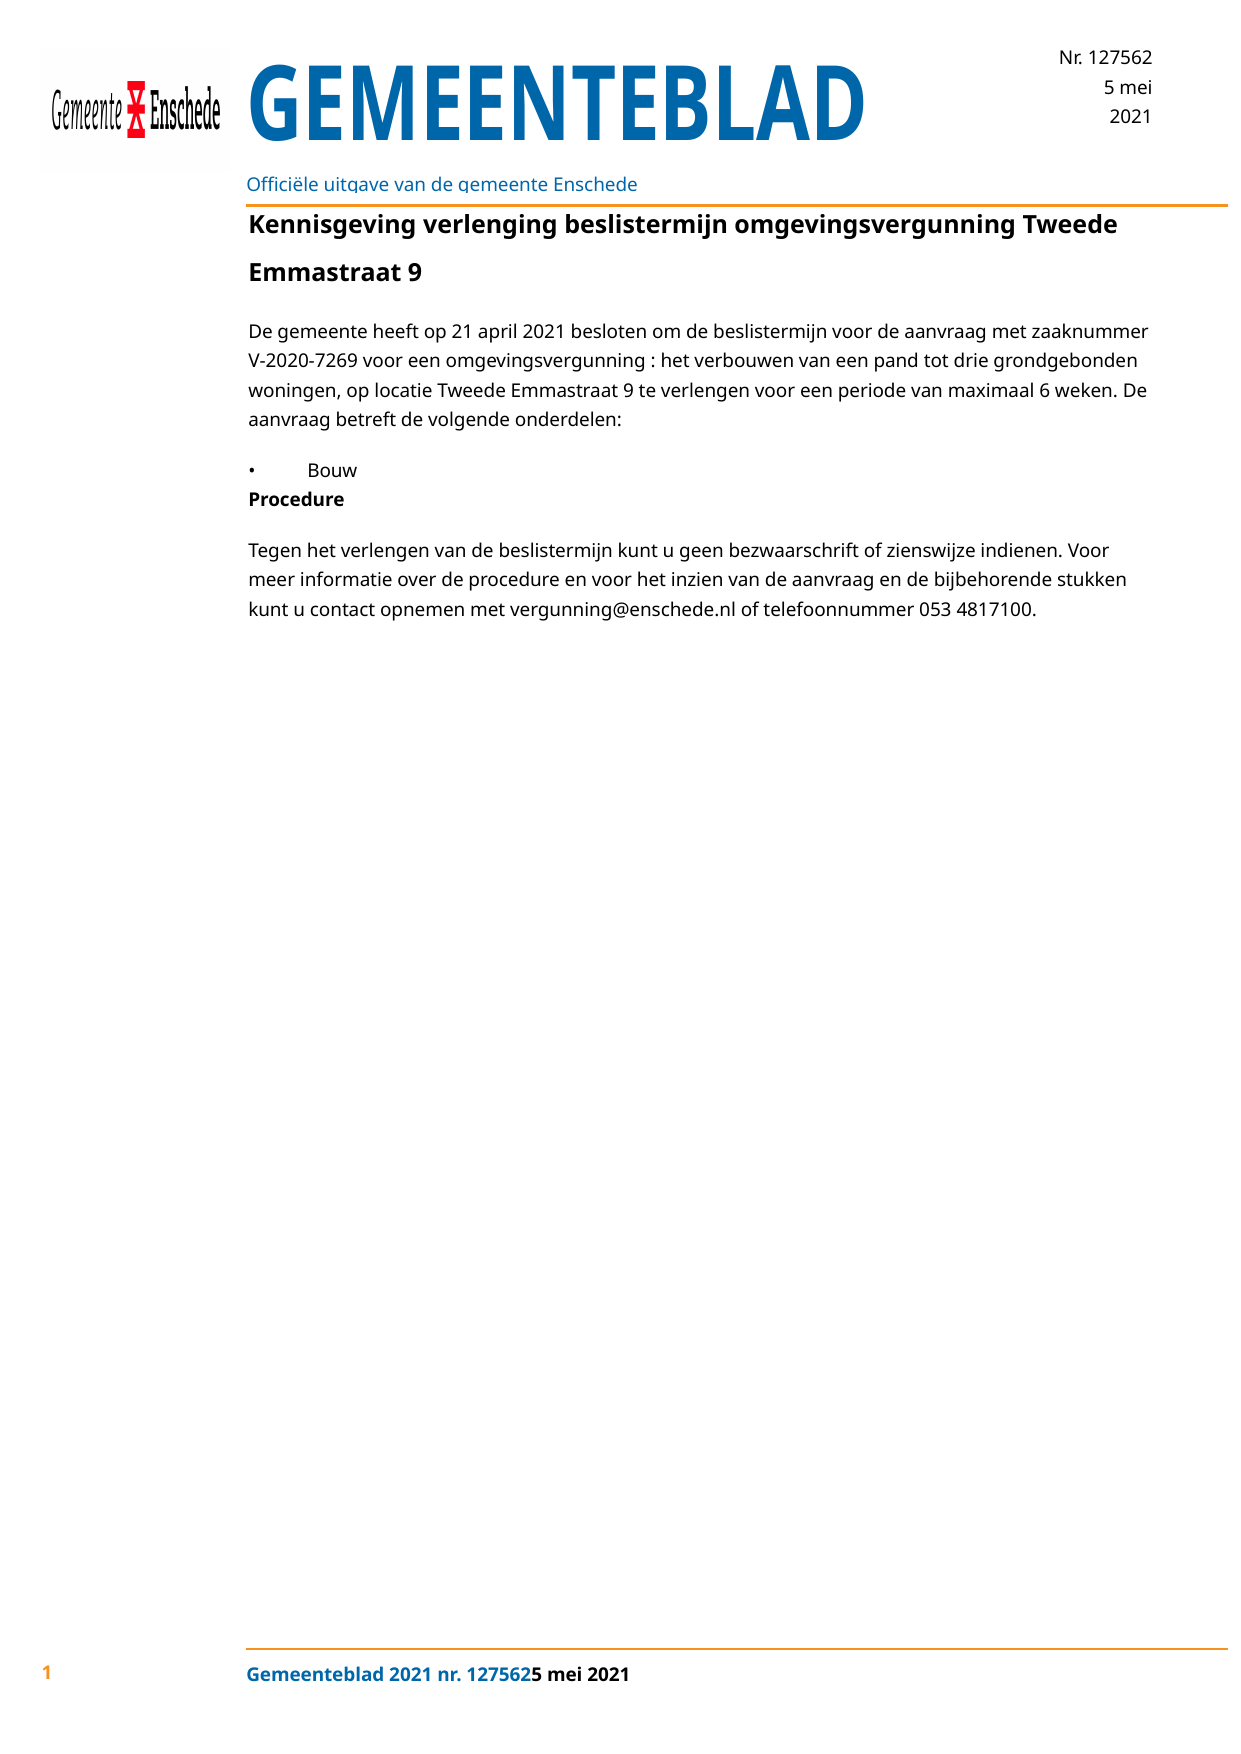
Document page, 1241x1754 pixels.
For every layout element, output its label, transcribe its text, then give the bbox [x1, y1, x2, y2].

text Kennisgeving verlenging beslistermijn omgevingsvergunning Tweede Emmastraat 9 [248, 207, 1152, 288]
text Tegen het verlengen van de beslistermijn kunt u geen bezwaarschrift of zienswijze indienen. Voor meer informatie over de procedure en voor het inzien van de aanvraag en de bijbehorende stukken kunt u contact opnemen met vergunning@enschede.nl of telefoonnummer 053 4817100. [248, 537, 1152, 622]
picture [41, 47, 231, 172]
text Procedure [248, 487, 1152, 512]
list Bouw [248, 457, 1152, 483]
text De gemeente heeft op 21 april 2021 besloten om de beslistermijn voor de aanvraag met zaaknummer V-2020-7269 voor een omgevingsvergunning : het verbouwen van een pand tot drie grondgebonden woningen, op locatie Tweede Emmastraat 9 te verlengen voor een periode van maximaal 6 weken. De aanvraag betreft de volgende onderdelen: [248, 318, 1152, 432]
